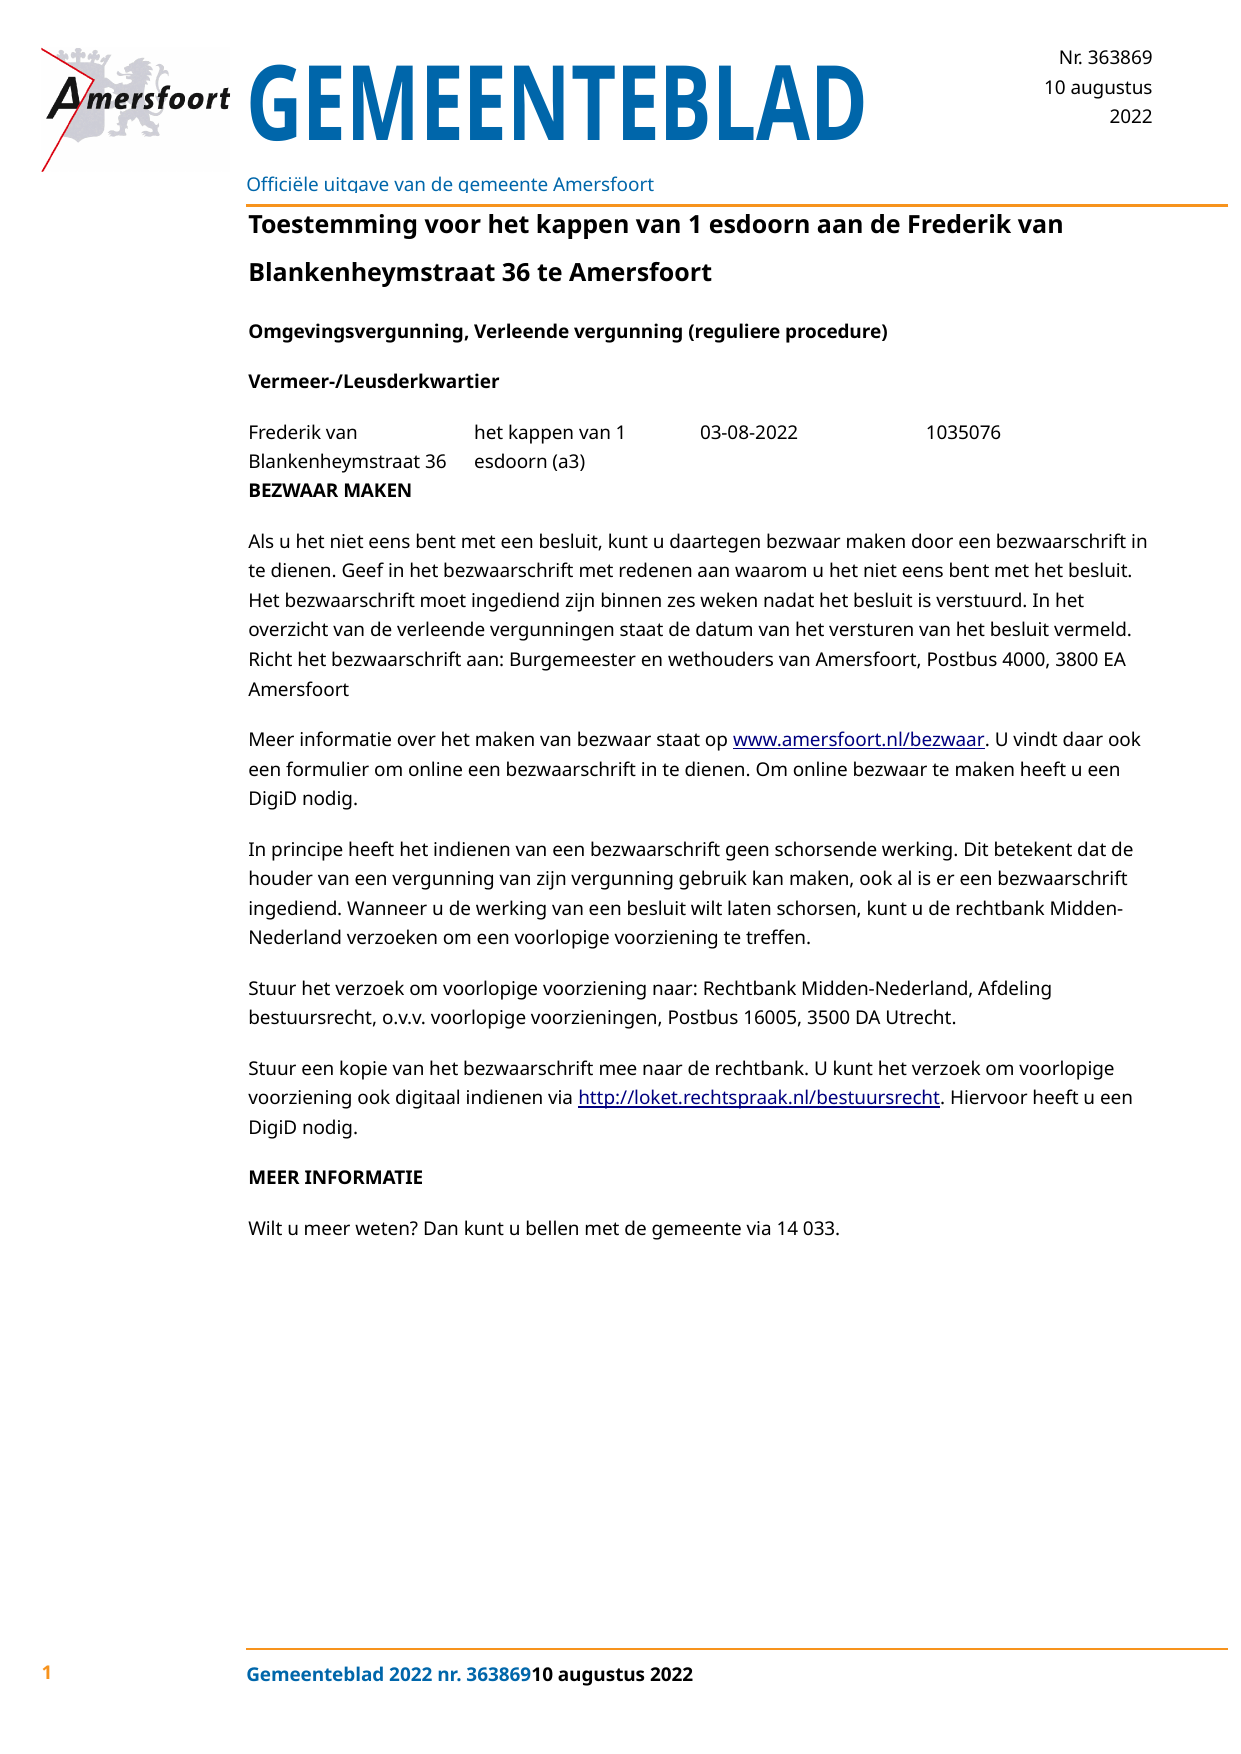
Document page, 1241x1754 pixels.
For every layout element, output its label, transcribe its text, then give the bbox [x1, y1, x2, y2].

text Meer informatie over het maken van bezwaar staat op www.amersfoort.nl/bezwaar. U vindt daar ook een formulier om online een bezwaarschrift in te dienen. Om online bezwaar te maken heeft u een DigiD nodig. [248, 726, 1152, 811]
picture [41, 47, 231, 172]
table_header 1035076 [926, 419, 1152, 474]
table_header het kappen van 1 esdoorn (a3) [474, 419, 700, 474]
text Vermeer-/Leusderkwartier [248, 368, 1152, 394]
text MEER INFORMATIE [248, 1164, 1152, 1190]
text Toestemming voor het kappen van 1 esdoorn aan de Frederik van Blankenheymstraat 36 te Amersfoort [248, 207, 1152, 288]
text Stuur het verzoek om voorlopige voorziening naar: Rechtbank Midden-Nederland, Afdeling bestuursrecht, o.v.v. voorlopige voorzieningen, Postbus 16005, 3500 DA Utrecht. [248, 975, 1152, 1030]
text BEZWAAR MAKEN [248, 477, 1152, 503]
text Stuur een kopie van het bezwaarschrift mee naar de rechtbank. U kunt het verzoek om voorlopige voorziening ook digitaal indienen via http://loket.rechtspraak.nl/bestuursrecht. Hiervoor heeft u een DigiD nodig. [248, 1055, 1152, 1140]
text Wilt u meer weten? Dan kunt u bellen met de gemeente via 14 033. [248, 1215, 1152, 1241]
table_header Frederik van Blankenheymstraat 36 [248, 419, 474, 474]
text Als u het niet eens bent met een besluit, kunt u daartegen bezwaar maken door een bezwaarschrift in te dienen. Geef in het bezwaarschrift met redenen aan waarom u het niet eens bent met het besluit. Het bezwaarschrift moet ingediend zijn binnen zes weken nadat het besluit is verstuurd. In het overzicht van de verleende vergunningen staat de datum van het versturen van het besluit vermeld. Richt het bezwaarschrift aan: Burgemeester en wethouders van Amersfoort, Postbus 4000, 3800 EA Amersfoort [248, 528, 1152, 701]
text Omgevingsvergunning, Verleende vergunning (reguliere procedure) [248, 318, 1152, 344]
table_header 03-08-2022 [700, 419, 926, 474]
text In principe heeft het indienen van een bezwaarschrift geen schorsende werking. Dit betekent dat de houder van een vergunning van zijn vergunning gebruik kan maken, ook al is er een bezwaarschrift ingediend. Wanneer u de werking van een besluit wilt laten schorsen, kunt u de rechtbank Midden-Nederland verzoeken om een voorlopige voorziening te treffen. [248, 836, 1152, 950]
